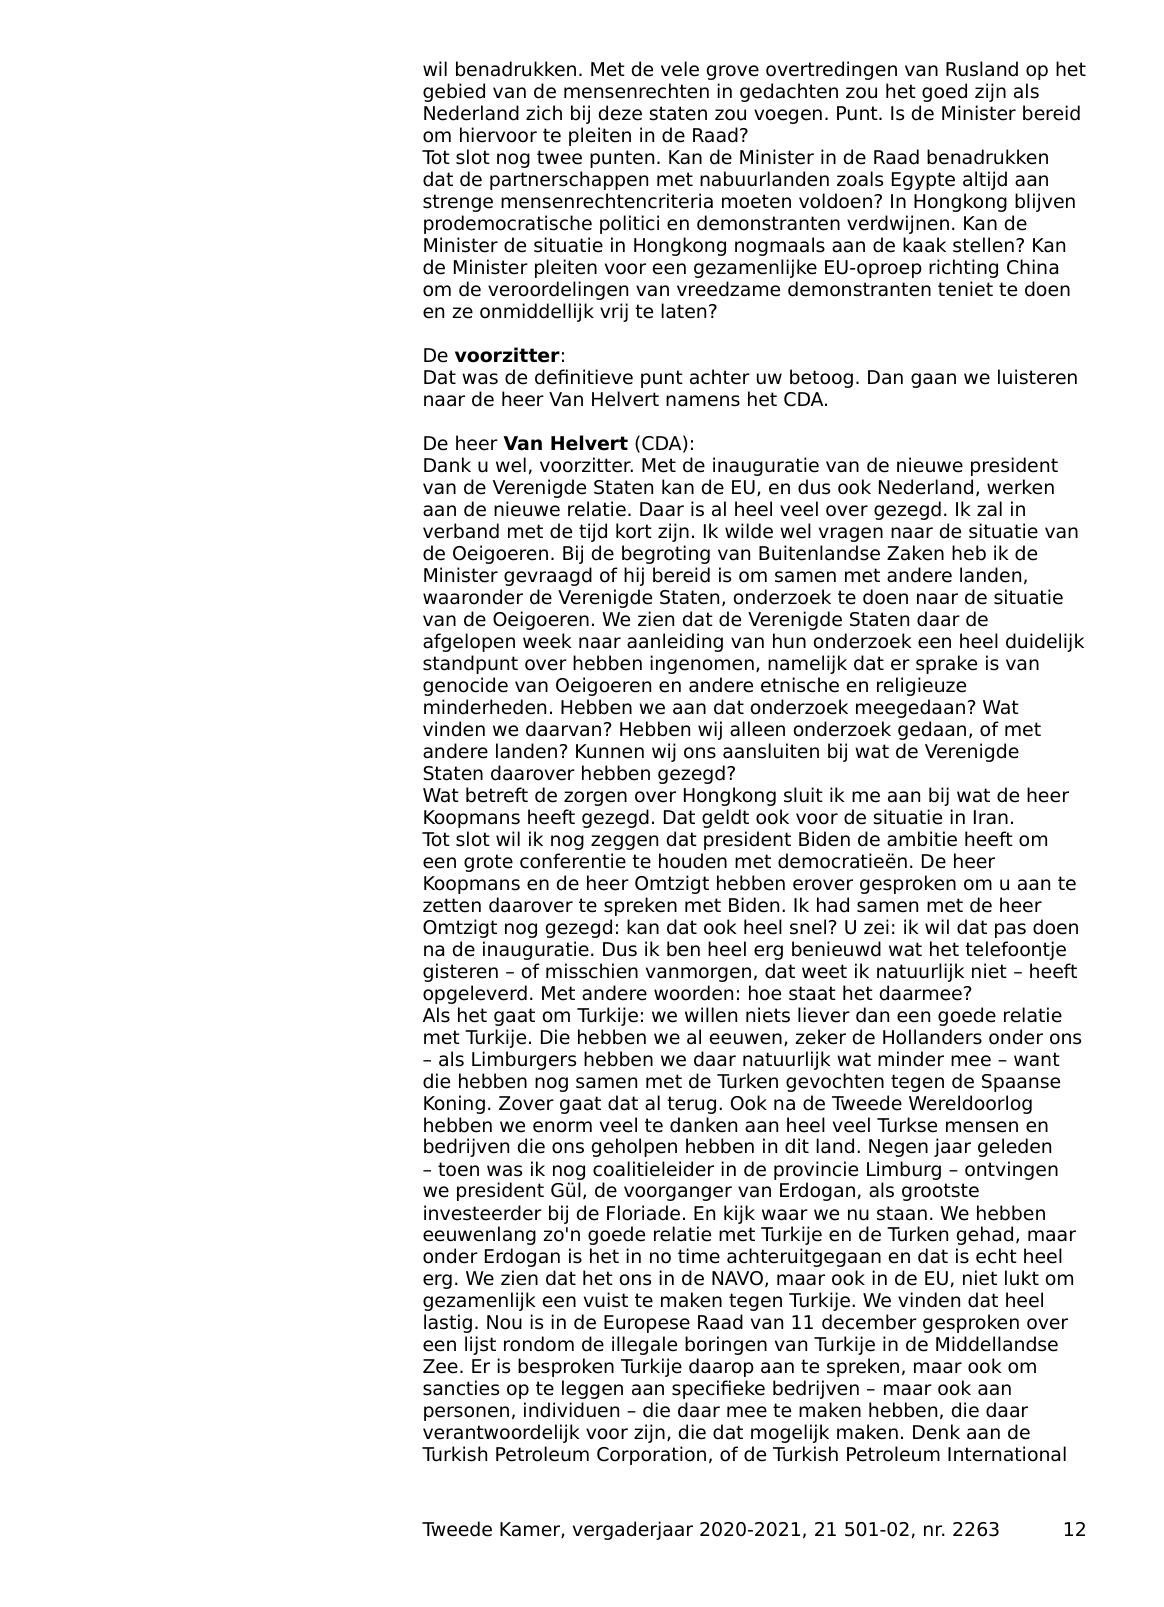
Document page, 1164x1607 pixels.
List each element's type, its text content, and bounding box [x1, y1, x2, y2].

text De voorzitter: [422, 345, 1087, 367]
text Tot slot nog twee punten. Kan de Minister in de Raad benadrukken dat de partnerschappen met nabuurlanden zoals Egypte altijd aan strenge mensenrechtencriteria moeten voldoen? In Hongkong blijven prodemocratische politici en demonstranten verdwijnen. Kan de Minister de situatie in Hongkong nogmaals aan de kaak stellen? Kan de Minister pleiten voor een gezamenlijke EU-oproep richting China om de veroordelingen van vreedzame demonstranten teniet te doen en ze onmiddellijk vrij te laten? [422, 147, 1087, 323]
text Tot slot wil ik nog zeggen dat president Biden de ambitie heeft om een grote conferentie te houden met democratieën. De heer Koopmans en de heer Omtzigt hebben erover gesproken om u aan te zetten daarover te spreken met Biden. Ik had samen met de heer Omtzigt nog gezegd: kan dat ook heel snel? U zei: ik wil dat pas doen na de inauguratie. Dus ik ben heel erg benieuwd wat het telefoontje gisteren – of misschien vanmorgen, dat weet ik natuurlijk niet – heeft opgeleverd. Met andere woorden: hoe staat het daarmee? [422, 829, 1087, 1004]
text Wat betreft de zorgen over Hongkong sluit ik me aan bij wat de heer Koopmans heeft gezegd. Dat geldt ook voor de situatie in Iran. [422, 785, 1087, 829]
text Als het gaat om Turkije: we willen niets liever dan een goede relatie met Turkije. Die hebben we al eeuwen, zeker de Hollanders onder ons – als Limburgers hebben we daar natuurlijk wat minder mee – want die hebben nog samen met de Turken gevochten tegen de Spaanse Koning. Zover gaat dat al terug. Ook na de Tweede Wereldoorlog hebben we enorm veel te danken aan heel veel Turkse mensen en bedrijven die ons geholpen hebben in dit land. Negen jaar geleden – toen was ik nog coalitieleider in de provincie Limburg – ontvingen we president Gül, de voorganger van Erdogan, als grootste investeerder bij de Floriade. En kijk waar we nu staan. We hebben eeuwenlang zo'n goede relatie met Turkije en de Turken gehad, maar onder Erdogan is het in no time achteruitgegaan en dat is echt heel erg. We zien dat het ons in de NAVO, maar ook in de EU, niet lukt om gezamenlijk een vuist te maken tegen Turkije. We vinden dat heel lastig. Nou is in de Europese Raad van 11 december gesproken over een lijst rondom de illegale boringen van Turkije in de Middellandse Zee. Er is besproken Turkije daarop aan te spreken, maar ook om sancties op te leggen aan specifieke bedrijven – maar ook aan personen, individuen – die daar mee te maken hebben, die daar verantwoordelijk voor zijn, die dat mogelijk maken. Denk aan de Turkish Petroleum Corporation, of de Turkish Petroleum International [422, 1004, 1087, 1466]
text Dank u wel, voorzitter. Met de inauguratie van de nieuwe president van de Verenigde Staten kan de EU, en dus ook Nederland, werken aan de nieuwe relatie. Daar is al heel veel over gezegd. Ik zal in verband met de tijd kort zijn. Ik wilde wel vragen naar de situatie van de Oeigoeren. Bij de begroting van Buitenlandse Zaken heb ik de Minister gevraagd of hij bereid is om samen met andere landen, waaronder de Verenigde Staten, onderzoek te doen naar de situatie van de Oeigoeren. We zien dat de Verenigde Staten daar de afgelopen week naar aanleiding van hun onderzoek een heel duidelijk standpunt over hebben ingenomen, namelijk dat er sprake is van genocide van Oeigoeren en andere etnische en religieuze minderheden. Hebben we aan dat onderzoek meegedaan? Wat vinden we daarvan? Hebben wij alleen onderzoek gedaan, of met andere landen? Kunnen wij ons aansluiten bij wat de Verenigde Staten daarover hebben gezegd? [422, 455, 1087, 785]
text De heer Van Helvert (CDA): [422, 433, 1087, 455]
text Dat was de definitieve punt achter uw betoog. Dan gaan we luisteren naar de heer Van Helvert namens het CDA. [422, 367, 1087, 411]
text wil benadrukken. Met de vele grove overtredingen van Rusland op het gebied van de mensenrechten in gedachten zou het goed zijn als Nederland zich bij deze staten zou voegen. Punt. Is de Minister bereid om hiervoor te pleiten in de Raad? [422, 59, 1087, 147]
